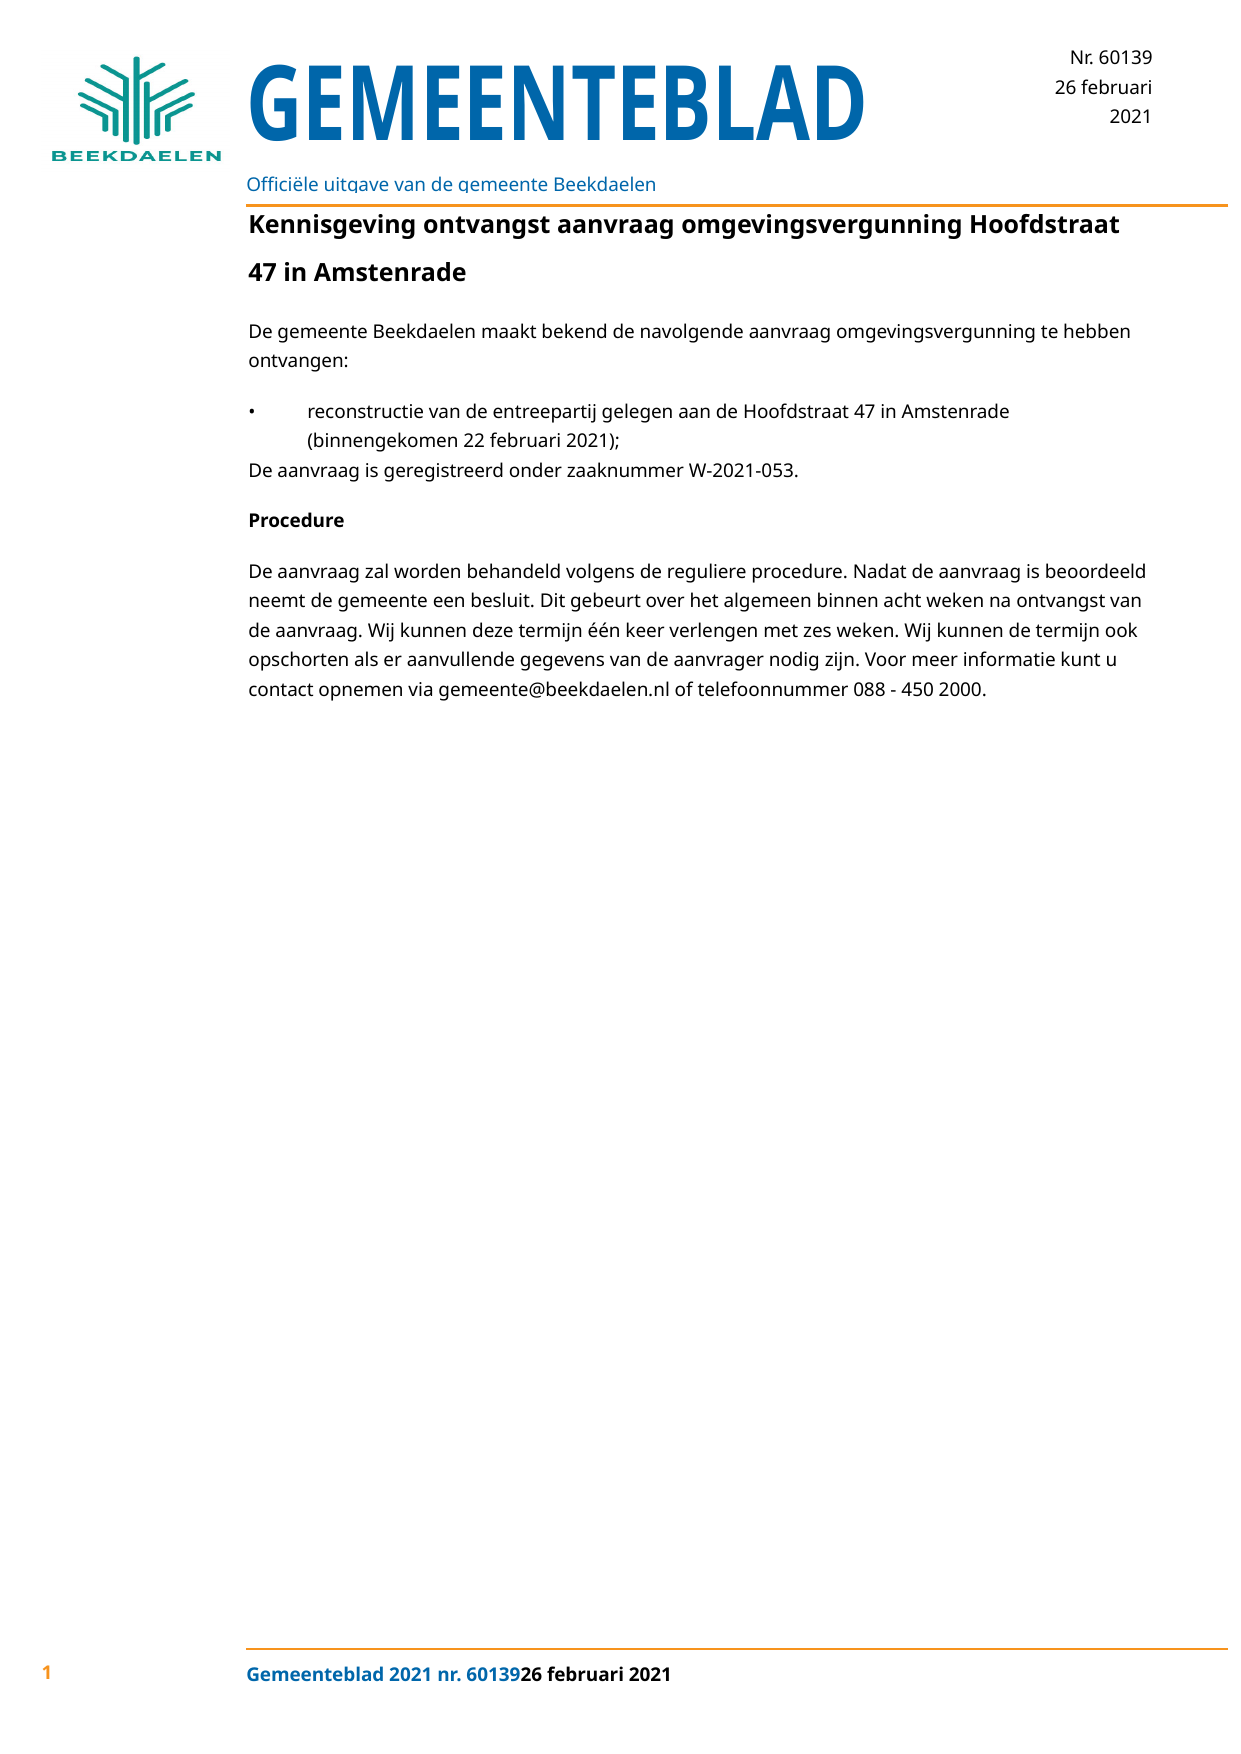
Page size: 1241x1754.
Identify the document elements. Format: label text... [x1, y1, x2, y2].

picture [41, 47, 231, 172]
text Procedure [248, 507, 1152, 533]
list reconstructie van de entreepartij gelegen aan de Hoofdstraat 47 in Amstenrade (binnengekomen 22 februari 2021); [248, 398, 1152, 453]
text Kennisgeving ontvangst aanvraag omgevingsvergunning Hoofdstraat 47 in Amstenrade [248, 207, 1152, 288]
text De aanvraag zal worden behandeld volgens de reguliere procedure. Nadat de aanvraag is beoordeeld neemt de gemeente een besluit. Dit gebeurt over het algemeen binnen acht weken na ontvangst van de aanvraag. Wij kunnen deze termijn één keer verlengen met zes weken. Wij kunnen de termijn ook opschorten als er aanvullende gegevens van de aanvrager nodig zijn. Voor meer informatie kunt u contact opnemen via gemeente@beekdaelen.nl of telefoonnummer 088 - 450 2000. [248, 558, 1152, 702]
text De gemeente Beekdaelen maakt bekend de navolgende aanvraag omgevingsvergunning te hebben ontvangen: [248, 318, 1152, 373]
text De aanvraag is geregistreerd onder zaaknummer W-2021-053. [248, 457, 1152, 483]
